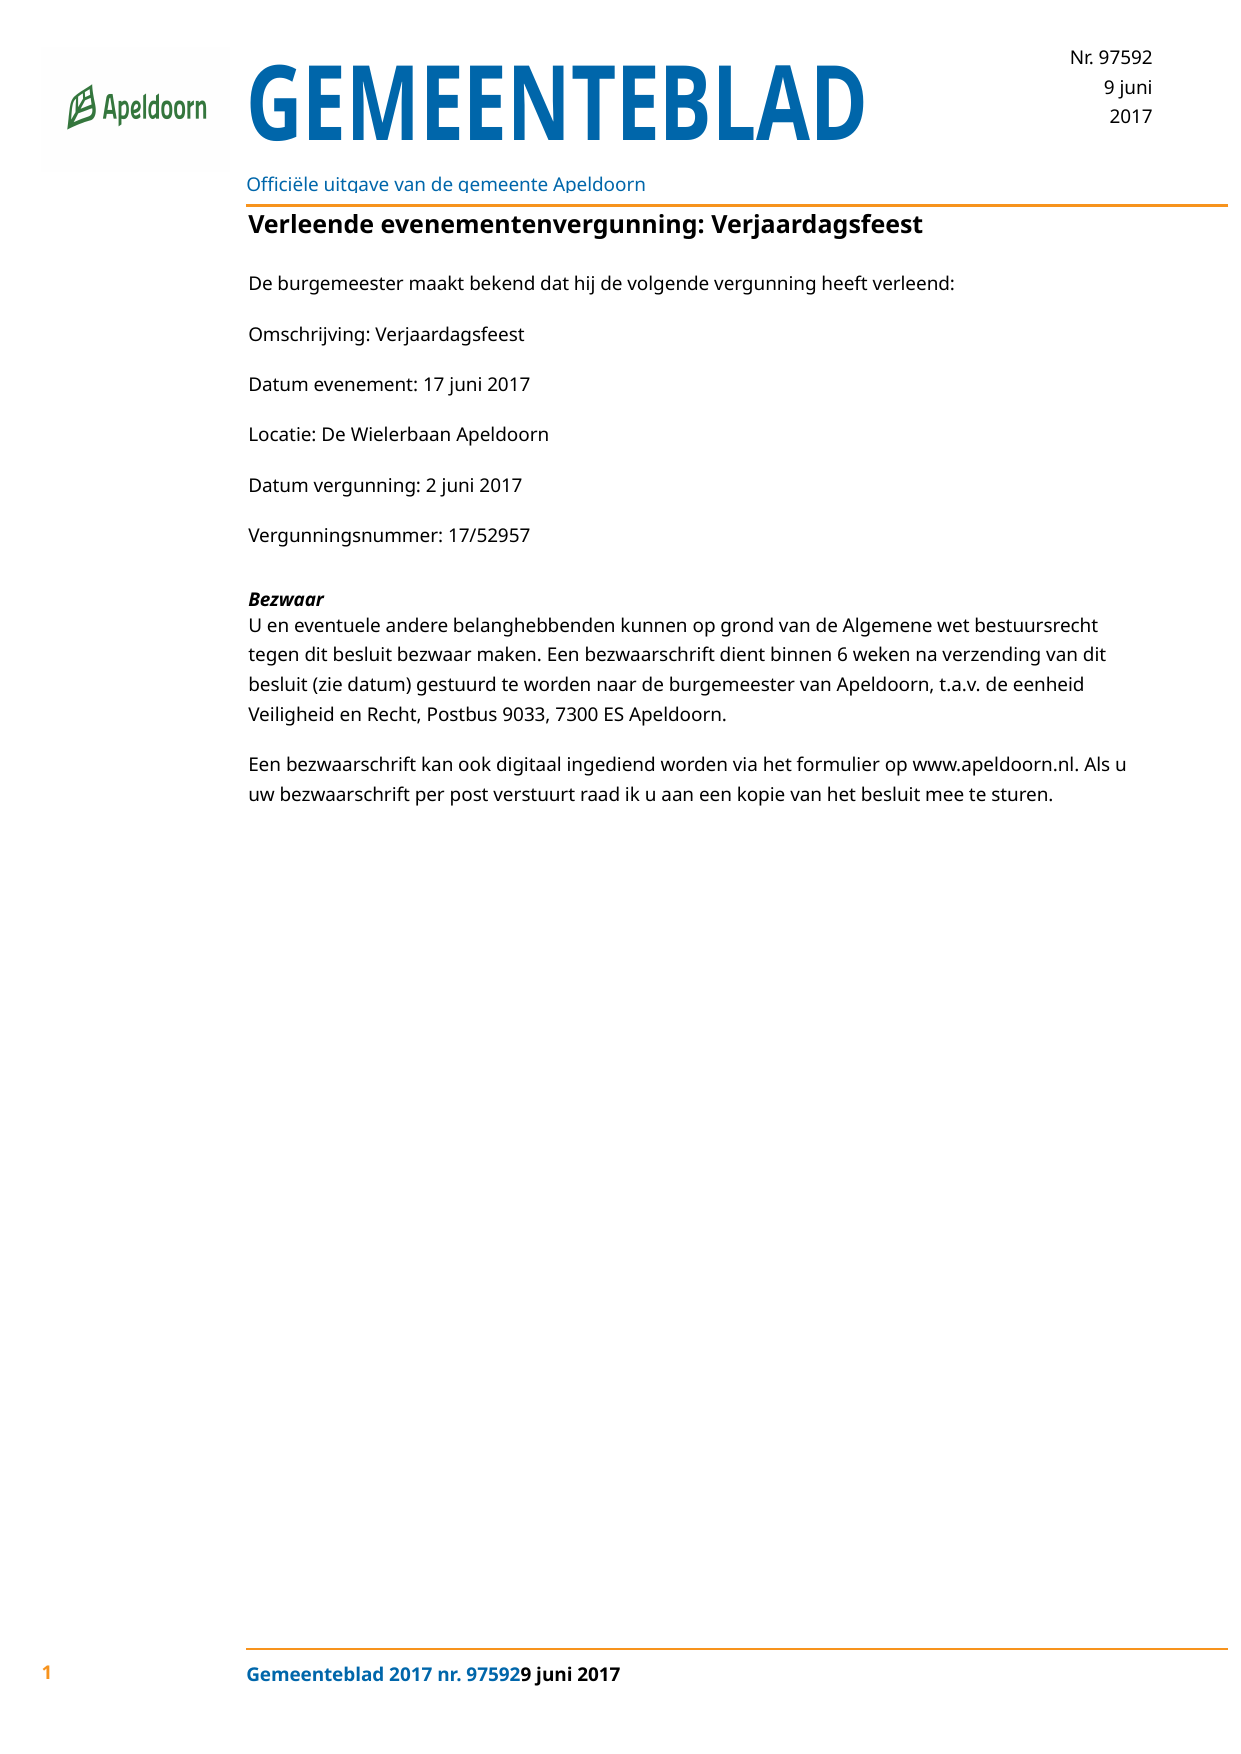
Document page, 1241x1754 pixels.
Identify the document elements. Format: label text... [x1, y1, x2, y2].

text U en eventuele andere belanghebbenden kunnen op grond van de Algemene wet bestuursrecht tegen dit besluit bezwaar maken. Een bezwaarschrift dient binnen 6 weken na verzending van dit besluit (zie datum) gestuurd te worden naar de burgemeester van Apeldoorn, t.a.v. de eenheid Veiligheid en Recht, Postbus 9033, 7300 ES Apeldoorn. [248, 612, 1152, 727]
text De burgemeester maakt bekend dat hij de volgende vergunning heeft verleend: [248, 270, 1152, 296]
text Datum evenement: 17 juni 2017 [248, 371, 1152, 397]
text Verleende evenementenvergunning: Verjaardagsfeest [248, 207, 1152, 241]
picture [41, 47, 231, 172]
text Locatie: De Wielerbaan Apeldoorn [248, 422, 1152, 447]
text Een bezwaarschrift kan ook digitaal ingediend worden via het formulier op www.apeldoorn.nl. Als u uw bezwaarschrift per post verstuurt raad ik u aan een kopie van het besluit mee te sturen. [248, 751, 1152, 807]
text Datum vergunning: 2 juni 2017 [248, 472, 1152, 498]
text Vergunningsnummer: 17/52957 [248, 522, 1152, 548]
text Omschrijving: Verjaardagsfeest [248, 321, 1152, 346]
text Bezwaar [248, 586, 1152, 612]
